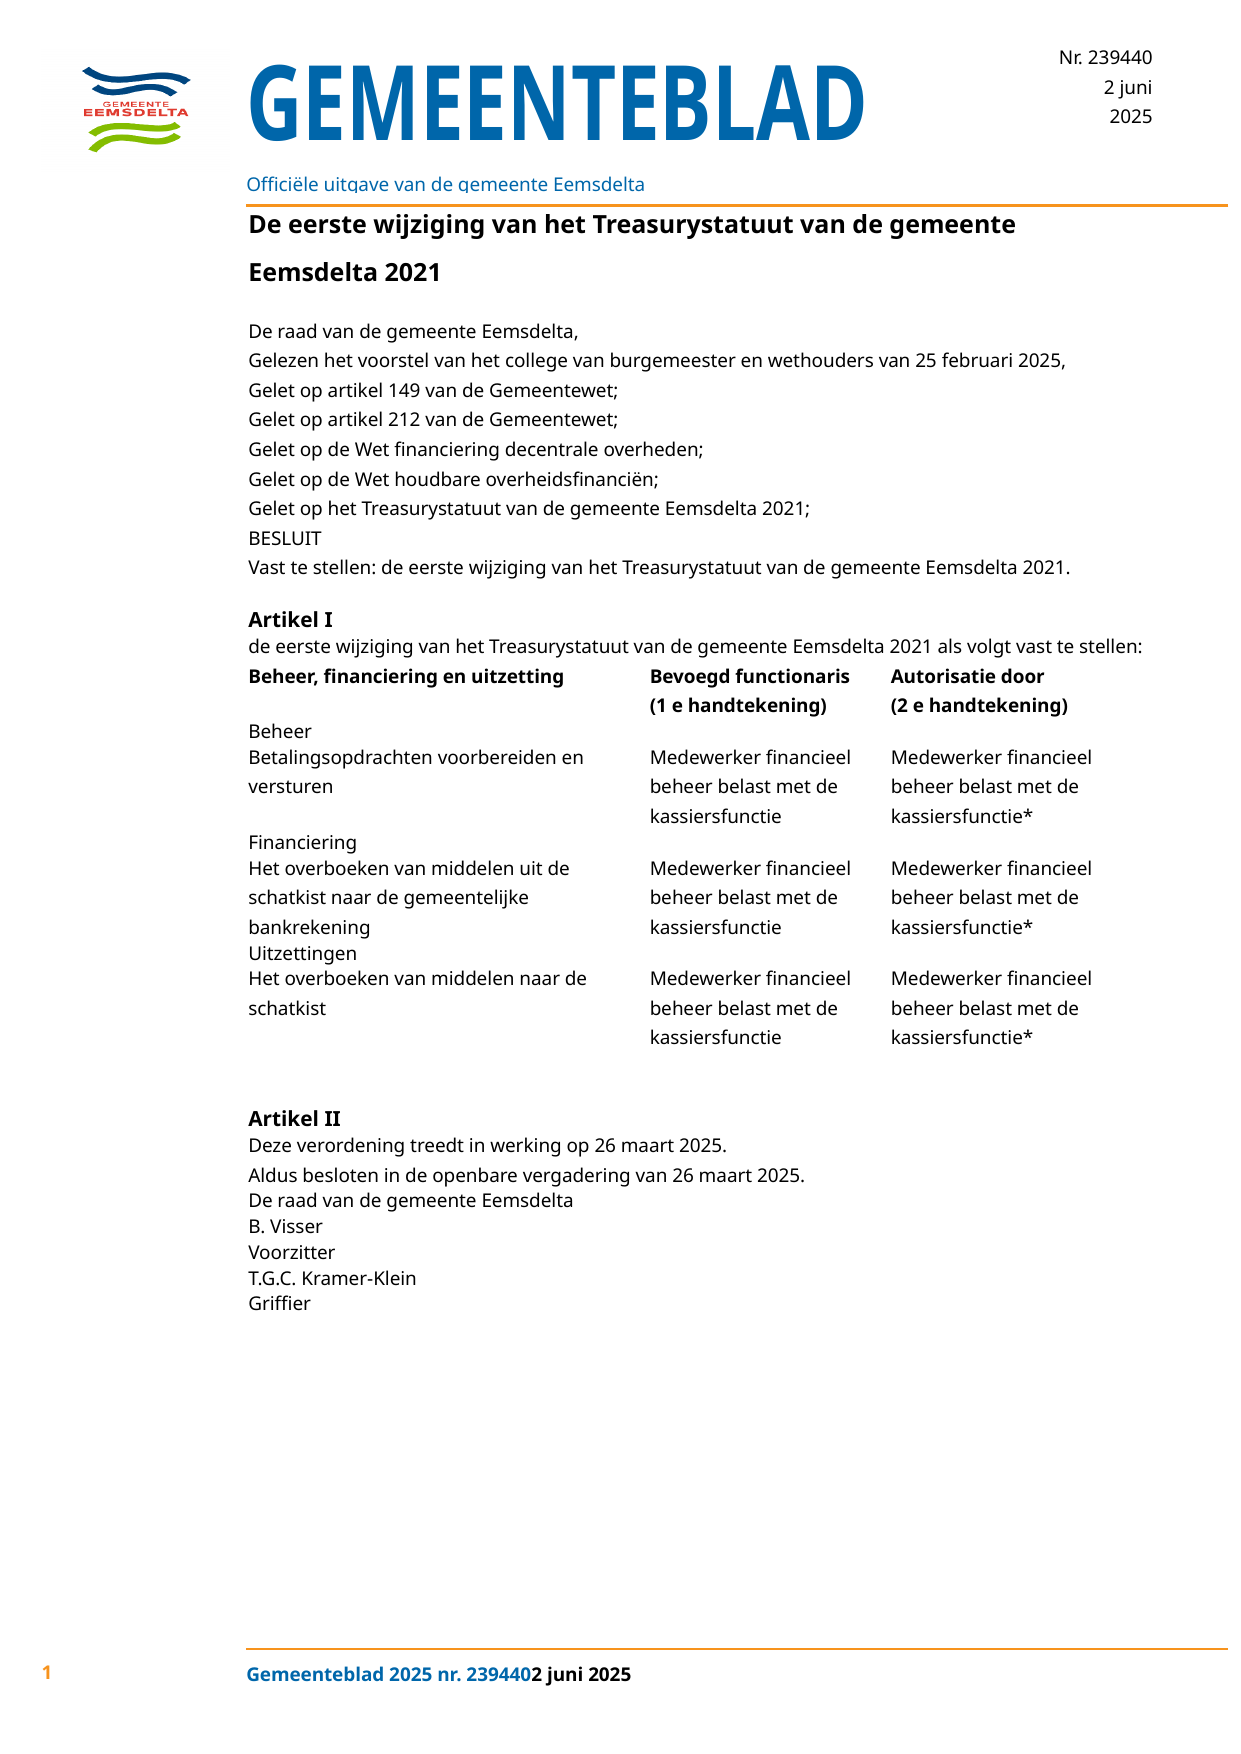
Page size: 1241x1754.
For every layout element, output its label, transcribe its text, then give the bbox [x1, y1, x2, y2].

table_cell Medewerker financieel beheer belast met de kassiersfunctie [650, 965, 891, 1050]
text Gelet op artikel 149 van de Gemeentewet; [248, 377, 1152, 403]
table_cell Uitzettingen [248, 940, 1152, 965]
table_cell Medewerker financieel beheer belast met de kassiersfunctie [650, 855, 891, 940]
table_cell Medewerker financieel beheer belast met de kassiersfunctie* [891, 744, 1152, 829]
text Gelezen het voorstel van het college van burgemeester en wethouders van 25 februari 2025, [248, 347, 1152, 373]
table_cell Financiering [248, 829, 1152, 855]
text T.G.C. Kramer-Klein [248, 1265, 1152, 1291]
text Deze verordening treedt in werking op 26 maart 2025. [248, 1132, 1152, 1158]
text Artikel I [248, 605, 1152, 633]
text BESLUIT [248, 525, 1152, 551]
table_header Beheer, financiering en uitzetting [248, 663, 649, 718]
table_header Autorisatie door (2 e handtekening) [891, 663, 1152, 718]
table_cell Medewerker financieel beheer belast met de kassiersfunctie [650, 744, 891, 829]
text De eerste wijziging van het Treasurystatuut van de gemeente Eemsdelta 2021 [248, 207, 1152, 288]
picture [41, 47, 231, 172]
text Gelet op artikel 212 van de Gemeentewet; [248, 407, 1152, 432]
table_cell Beheer [248, 719, 1152, 744]
text De raad van de gemeente Eemsdelta, [248, 318, 1152, 344]
text Gelet op het Treasurystatuut van de gemeente Eemsdelta 2021; [248, 495, 1152, 521]
text B. Visser [248, 1213, 1152, 1239]
text Griffier [248, 1291, 1152, 1316]
table_cell Betalingsopdrachten voorbereiden en versturen [248, 744, 649, 829]
text de eerste wijziging van het Treasurystatuut van de gemeente Eemsdelta 2021 als volgt vast te stellen: [248, 633, 1152, 659]
text Gelet op de Wet houdbare overheidsfinanciën; [248, 466, 1152, 492]
text Aldus besloten in de openbare vergadering van 26 maart 2025. [248, 1162, 1152, 1188]
text Artikel II [248, 1104, 1152, 1132]
text De raad van de gemeente Eemsdelta [248, 1188, 1152, 1213]
text Vast te stellen: de eerste wijziging van het Treasurystatuut van de gemeente Eemsdelta 2021. [248, 554, 1152, 580]
table_cell Medewerker financieel beheer belast met de kassiersfunctie* [891, 855, 1152, 940]
table_cell Het overboeken van middelen uit de schatkist naar de gemeentelijke bankrekening [248, 855, 649, 940]
text Gelet op de Wet financiering decentrale overheden; [248, 436, 1152, 462]
table_cell Medewerker financieel beheer belast met de kassiersfunctie* [891, 965, 1152, 1050]
table_cell Het overboeken van middelen naar de schatkist [248, 965, 649, 1050]
table_header Bevoegd functionaris (1 e handtekening) [650, 663, 891, 718]
text Voorzitter [248, 1239, 1152, 1265]
